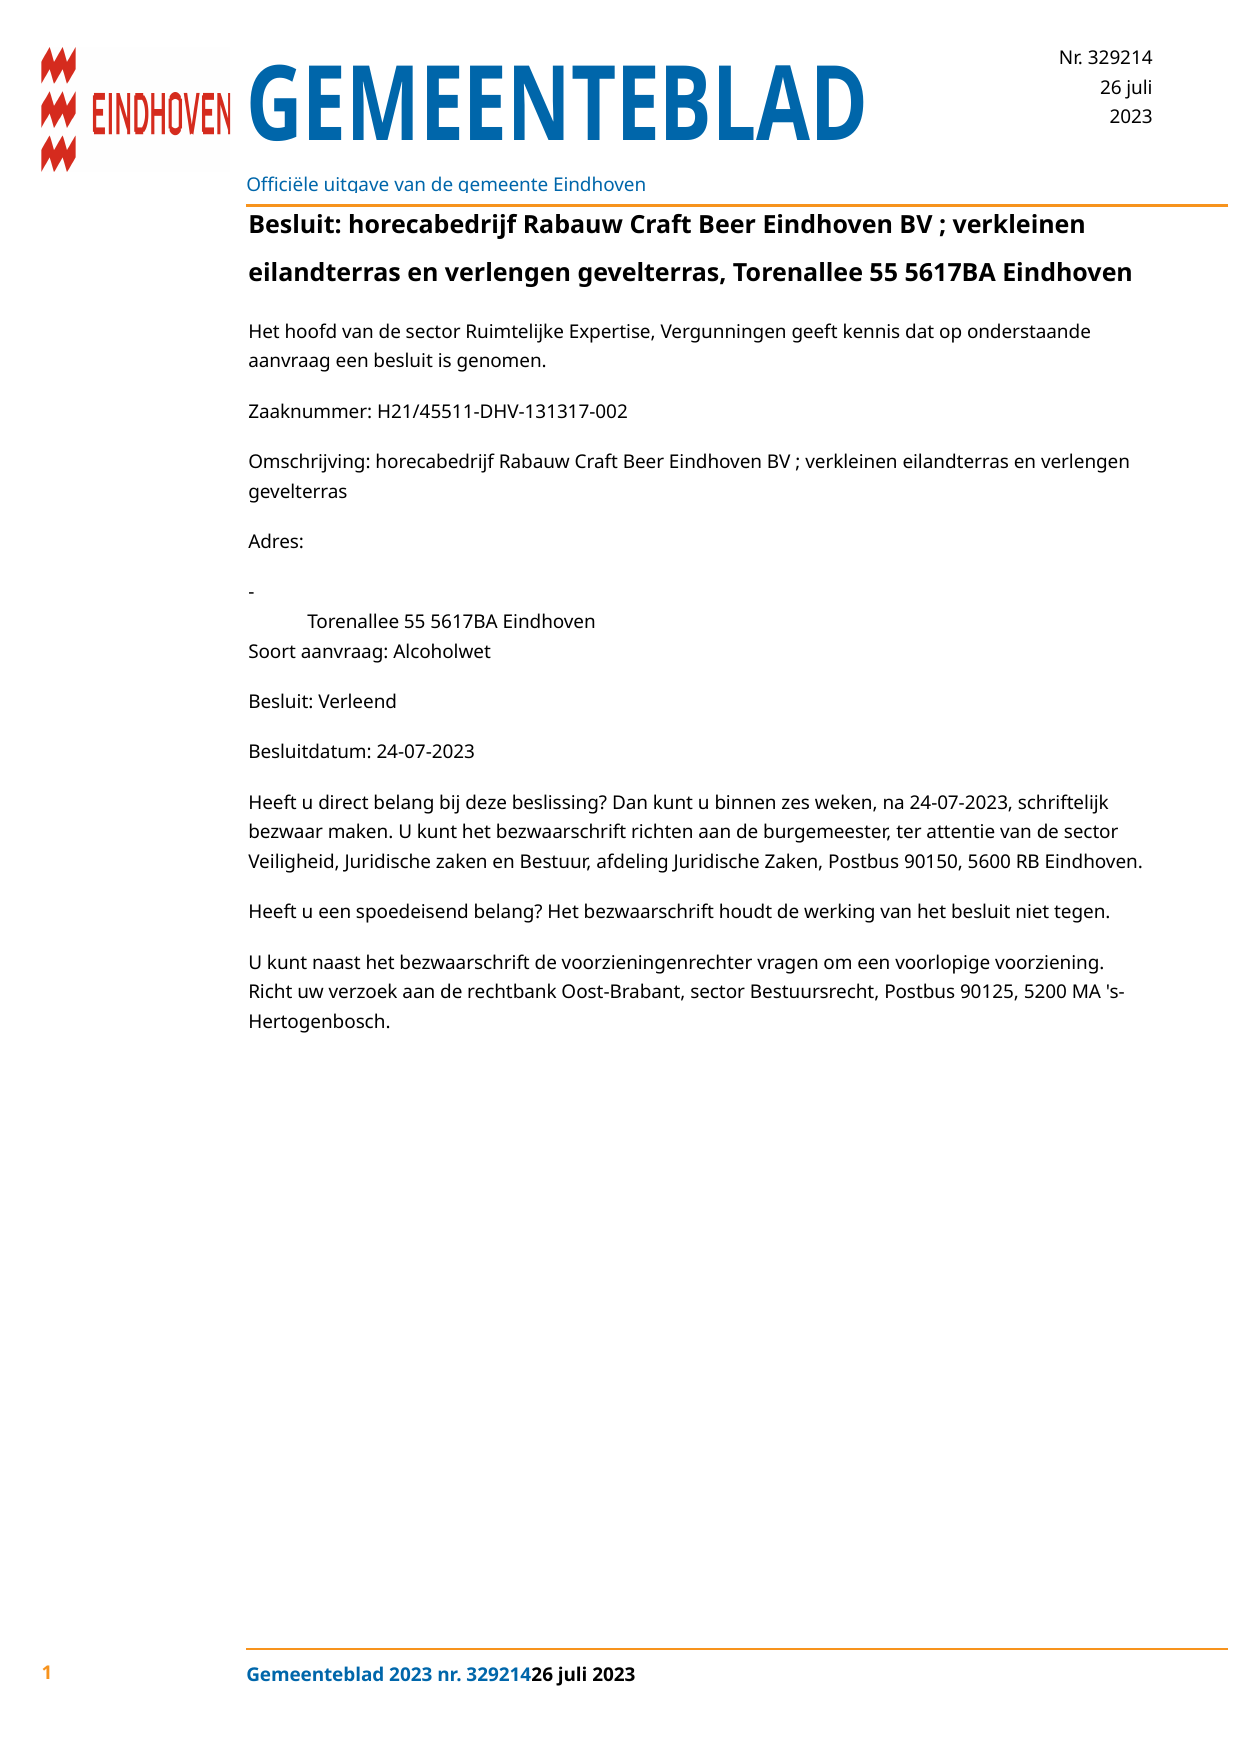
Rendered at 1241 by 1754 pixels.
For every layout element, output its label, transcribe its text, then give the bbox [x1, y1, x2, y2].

text U kunt naast het bezwaarschrift de voorzieningenrechter vragen om een voorlopige voorziening. Richt uw verzoek aan de rechtbank Oost-Brabant, sector Bestuursrecht, Postbus 90125, 5200 MA 's-Hertogenbosch. [248, 949, 1152, 1034]
text Besluit: Verleend [248, 688, 1152, 714]
text Zaaknummer: H21/45511-DHV-131317-002 [248, 398, 1152, 424]
text Heeft u een spoedeisend belang? Het bezwaarschrift houdt de werking van het besluit niet tegen. [248, 899, 1152, 924]
text Omschrijving: horecabedrijf Rabauw Craft Beer Eindhoven BV ; verkleinen eilandterras en verlengen gevelterras [248, 448, 1152, 504]
text Besluit: horecabedrijf Rabauw Craft Beer Eindhoven BV ; verkleinen eilandterras en verlengen gevelterras, Torenallee 55 5617BA Eindhoven [248, 207, 1152, 288]
list Torenallee 55 5617BA Eindhoven [248, 608, 1152, 634]
text Adres: [248, 528, 1152, 554]
text Soort aanvraag: Alcoholwet [248, 638, 1152, 664]
text Heeft u direct belang bij deze beslissing? Dan kunt u binnen zes weken, na 24-07-2023, schriftelijk bezwaar maken. U kunt het bezwaarschrift richten aan de burgemeester, ter attentie van de sector Veiligheid, Juridische zaken en Bestuur, afdeling Juridische Zaken, Postbus 90150, 5600 RB Eindhoven. [248, 789, 1152, 874]
text Besluitdatum: 24-07-2023 [248, 739, 1152, 764]
text Het hoofd van de sector Ruimtelijke Expertise, Vergunningen geeft kennis dat op onderstaande aanvraag een besluit is genomen. [248, 318, 1152, 373]
picture [41, 47, 231, 172]
